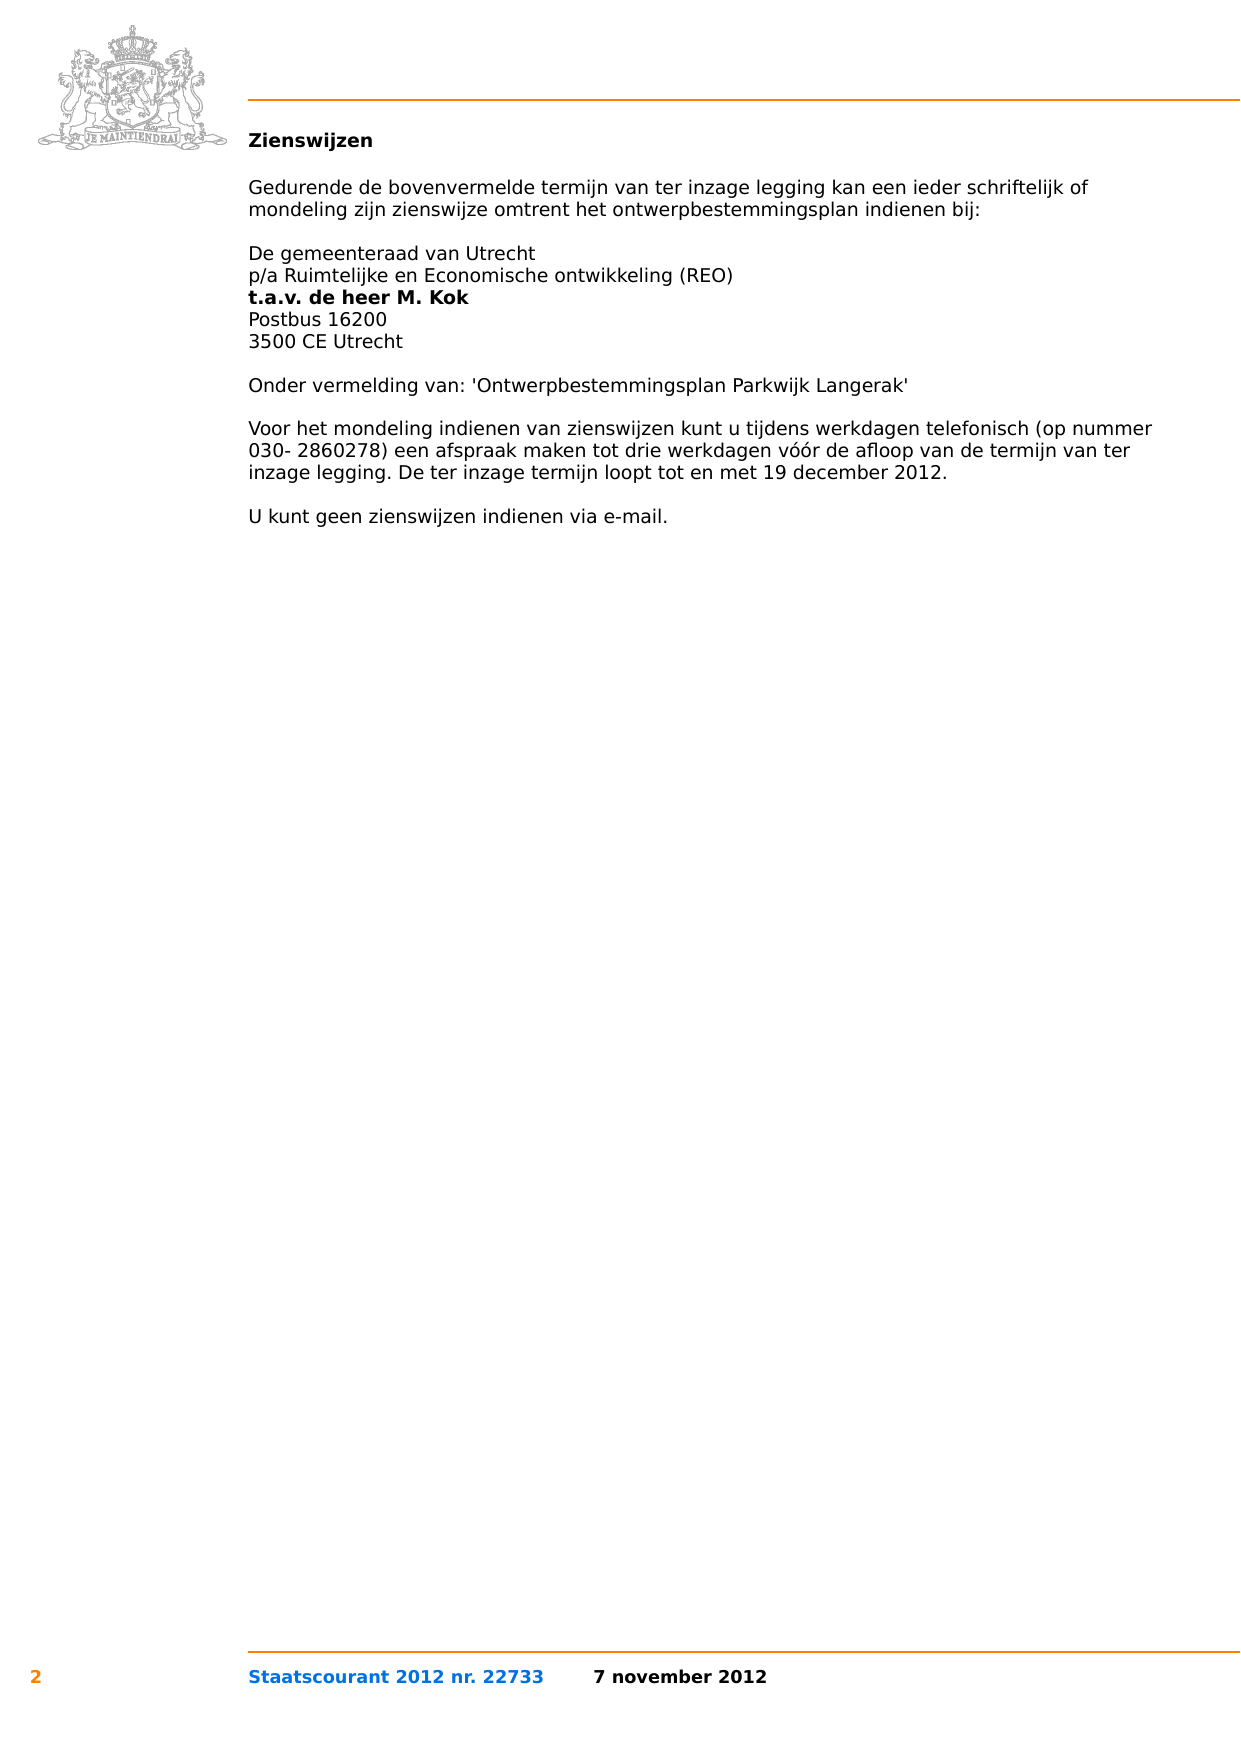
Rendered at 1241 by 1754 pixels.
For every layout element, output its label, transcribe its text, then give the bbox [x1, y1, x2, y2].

text p/a Ruimtelijke en Economische ontwikkeling (REO) [248, 265, 1163, 287]
text t.a.v. de heer M. Kok [248, 287, 1163, 309]
picture [38, 25, 227, 150]
subtitle Zienswijzen [248, 130, 1163, 152]
text 3500 CE Utrecht [248, 331, 1163, 353]
text Voor het mondeling indienen van zienswijzen kunt u tijdens werkdagen telefonisch (op nummer 030- 2860278) een afspraak maken tot drie werkdagen vóór de afloop van de termijn van ter inzage legging. De ter inzage termijn loopt tot en met 19 december 2012. [248, 418, 1163, 484]
text De gemeenteraad van Utrecht [248, 243, 1163, 265]
text Onder vermelding van: 'Ontwerpbestemmingsplan Parkwijk Langerak' [248, 374, 1163, 396]
text Postbus 16200 [248, 309, 1163, 331]
text Gedurende de bovenvermelde termijn van ter inzage legging kan een ieder schriftelijk of mondeling zijn zienswijze omtrent het ontwerpbestemmingsplan indienen bij: [248, 177, 1163, 221]
text U kunt geen zienswijzen indienen via e-mail. [248, 506, 1163, 528]
